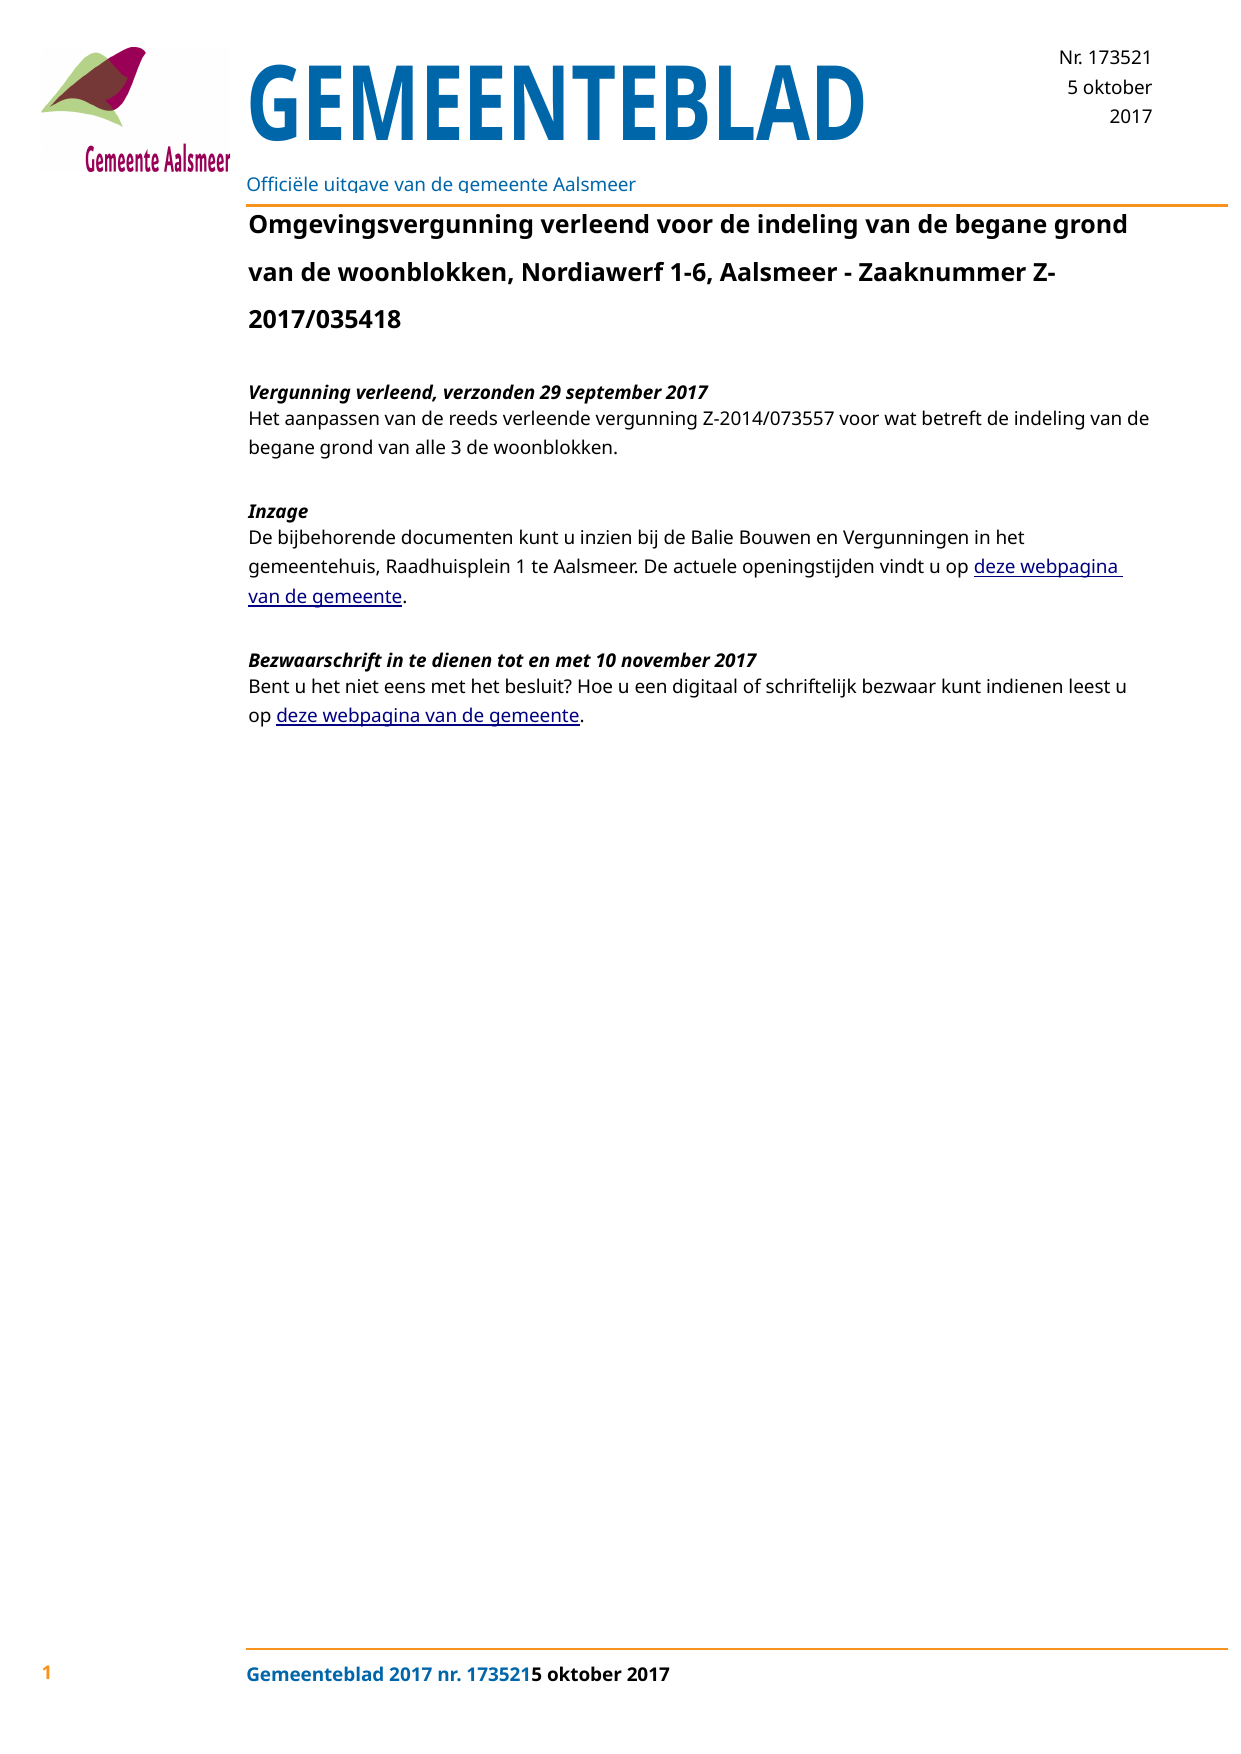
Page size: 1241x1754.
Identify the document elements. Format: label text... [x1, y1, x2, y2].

text Bezwaarschrift in te dienen tot en met 10 november 2017 [248, 647, 1152, 673]
text De bijbehorende documenten kunt u inzien bij de Balie Bouwen en Vergunningen in het gemeentehuis, Raadhuisplein 1 te Aalsmeer. De actuele openingstijden vindt u op deze webpagina van de gemeente. [248, 524, 1152, 609]
text Inzage [248, 498, 1152, 524]
picture [41, 47, 231, 172]
text Vergunning verleend, verzonden 29 september 2017 [248, 379, 1152, 405]
text Het aanpassen van de reeds verleende vergunning Z-2014/073557 voor wat betreft de indeling van de begane grond van alle 3 de woonblokken. [248, 405, 1152, 460]
text Bent u het niet eens met het besluit? Hoe u een digitaal of schriftelijk bezwaar kunt indienen leest u op deze webpagina van de gemeente. [248, 673, 1152, 728]
text Omgevingsvergunning verleend voor de indeling van de begane grond van de woonblokken, Nordiawerf 1-6, Aalsmeer - Zaaknummer Z-2017/035418 [248, 207, 1152, 336]
